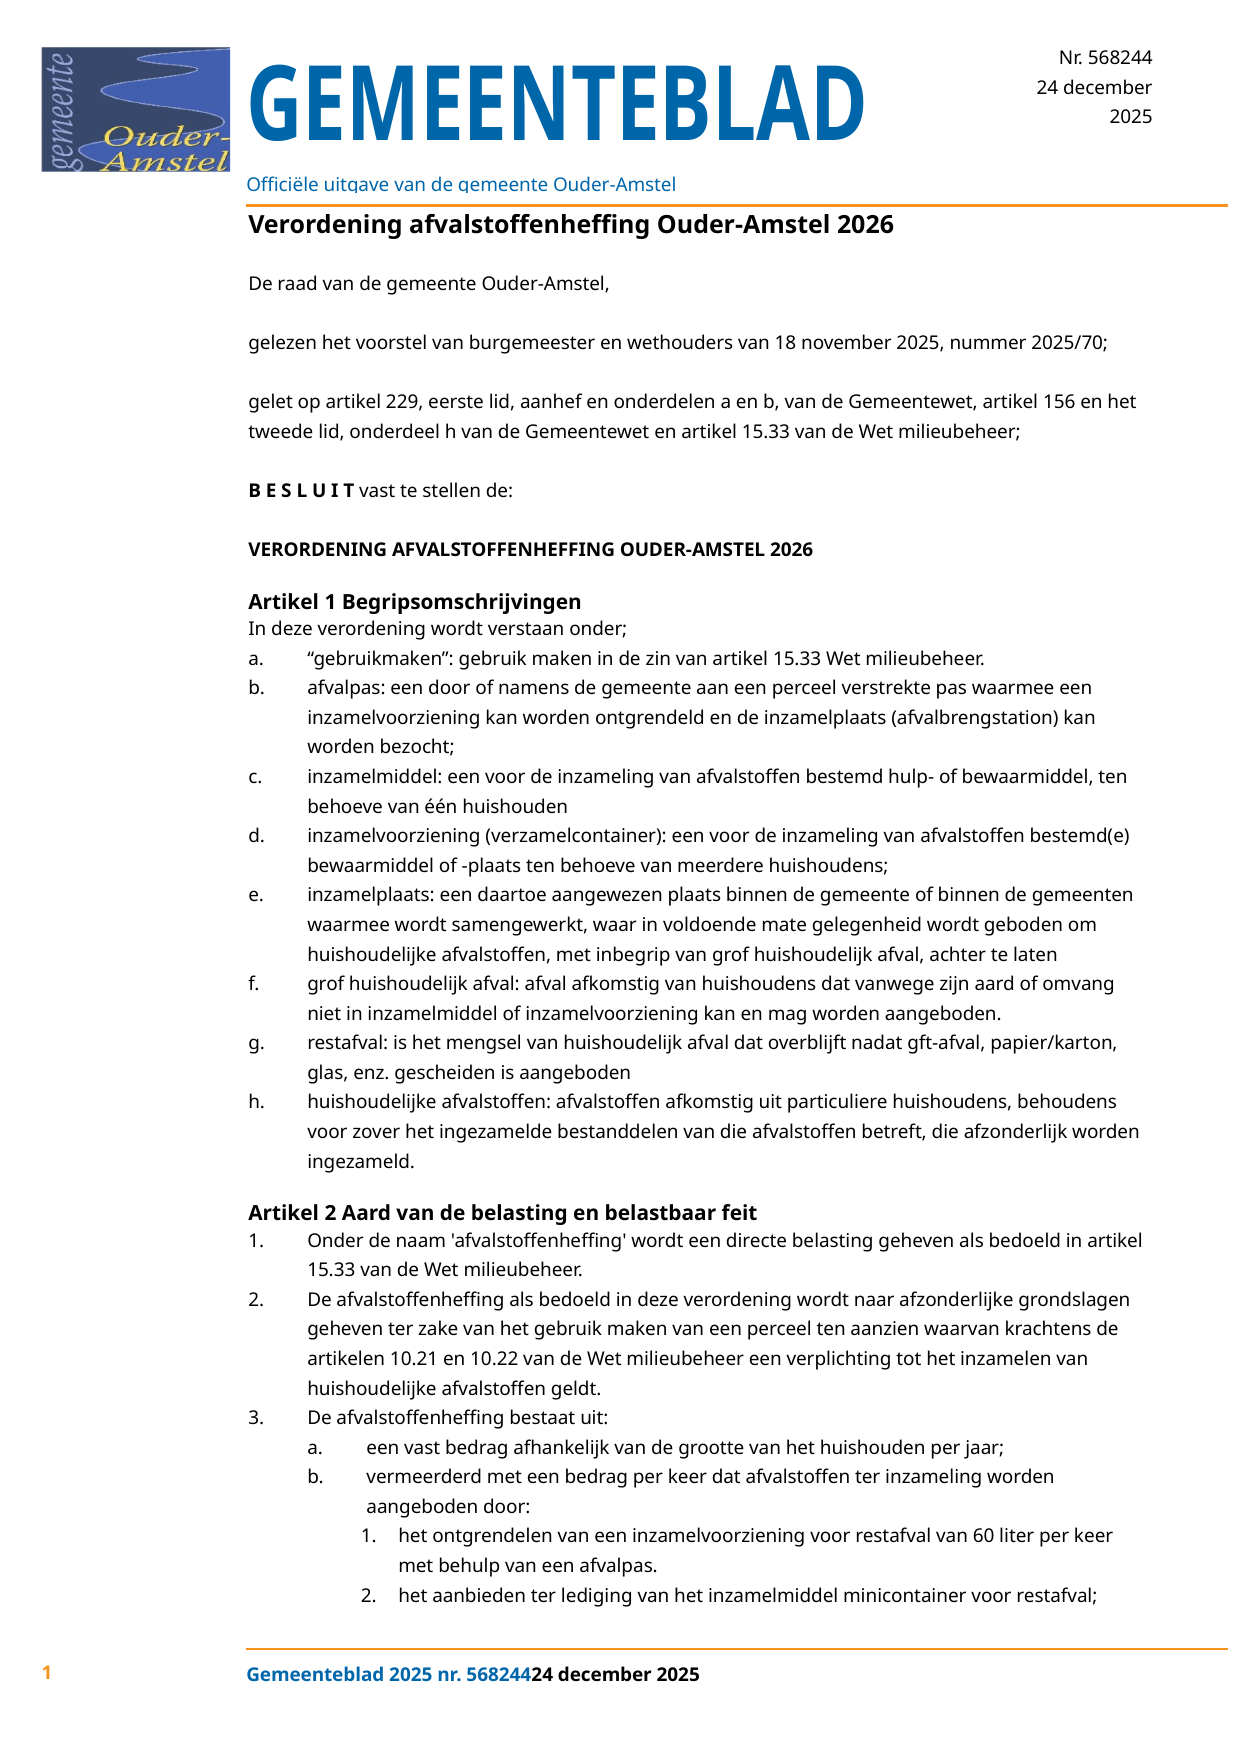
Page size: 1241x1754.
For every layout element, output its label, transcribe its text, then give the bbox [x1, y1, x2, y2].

text Artikel 2 Aard van de belasting en belastbaar feit [248, 1198, 1152, 1227]
list “gebruikmaken”: gebruik maken in de zin van artikel 15.33 Wet milieubeheer. [248, 645, 1152, 671]
text In deze verordening wordt verstaan onder; [248, 615, 1152, 641]
list inzamelplaats: een daartoe aangewezen plaats binnen de gemeente of binnen de gemeenten waarmee wordt samengewerkt, waar in voldoende mate gelegenheid wordt geboden om huishoudelijke afvalstoffen, met inbegrip van grof huishoudelijk afval, achter te laten [248, 882, 1152, 967]
list vermeerderd met een bedrag per keer dat afvalstoffen ter inzameling worden aangeboden door: [307, 1463, 1152, 1519]
picture [41, 47, 231, 172]
list Onder de naam 'afvalstoffenheffing' wordt een directe belasting geheven als bedoeld in artikel 15.33 van de Wet milieubeheer. [248, 1227, 1152, 1282]
list restafval: is het mengsel van huishoudelijk afval dat overblijft nadat gft-afval, papier/karton, glas, enz. gescheiden is aangeboden [248, 1029, 1152, 1085]
list het aanbieden ter lediging van het inzamelmiddel minicontainer voor restafval; [361, 1582, 1152, 1607]
text VERORDENING AFVALSTOFFENHEFFING OUDER-AMSTEL 2026 [248, 537, 1152, 562]
list inzamelvoorziening (verzamelcontainer): een voor de inzameling van afvalstoffen bestemd(e) bewaarmiddel of -plaats ten behoeve van meerdere huishoudens; [248, 822, 1152, 878]
list De afvalstoffenheffing bestaat uit: [248, 1404, 1152, 1430]
list grof huishoudelijk afval: afval afkomstig van huishoudens dat vanwege zijn aard of omvang niet in inzamelmiddel of inzamelvoorziening kan en mag worden aangeboden. [248, 970, 1152, 1026]
list De afvalstoffenheffing als bedoeld in deze verordening wordt naar afzonderlijke grondslagen geheven ter zake van het gebruik maken van een perceel ten aanzien waarvan krachtens de artikelen 10.21 en 10.22 van de Wet milieubeheer een verplichting tot het inzamelen van huishoudelijke afvalstoffen geldt. [248, 1286, 1152, 1400]
text gelezen het voorstel van burgemeester en wethouders van 18 november 2025, nummer 2025/70; [248, 329, 1152, 355]
text Verordening afvalstoffenheffing Ouder-Amstel 2026 [248, 207, 1152, 241]
text gelet op artikel 229, eerste lid, aanhef en onderdelen a en b, van de Gemeentewet, artikel 156 en het tweede lid, onderdeel h van de Gemeentewet en artikel 15.33 van de Wet milieubeheer; [248, 389, 1152, 444]
text B E S L U I T vast te stellen de: [248, 477, 1152, 503]
list huishoudelijke afvalstoffen: afvalstoffen afkomstig uit particuliere huishoudens, behoudens voor zover het ingezamelde bestanddelen van die afvalstoffen betreft, die afzonderlijk worden ingezameld. [248, 1089, 1152, 1174]
list een vast bedrag afhankelijk van de grootte van het huishouden per jaar; [307, 1434, 1152, 1459]
list afvalpas: een door of namens de gemeente aan een perceel verstrekte pas waarmee een inzamelvoorziening kan worden ontgrendeld en de inzamelplaats (afvalbrengstation) kan worden bezocht; [248, 674, 1152, 759]
list inzamelmiddel: een voor de inzameling van afvalstoffen bestemd hulp- of bewaarmiddel, ten behoeve van één huishouden [248, 763, 1152, 819]
list het ontgrendelen van een inzamelvoorziening voor restafval van 60 liter per keer met behulp van een afvalpas. [361, 1523, 1152, 1578]
text De raad van de gemeente Ouder-Amstel, [248, 270, 1152, 296]
text Artikel 1 Begripsomschrijvingen [248, 587, 1152, 615]
